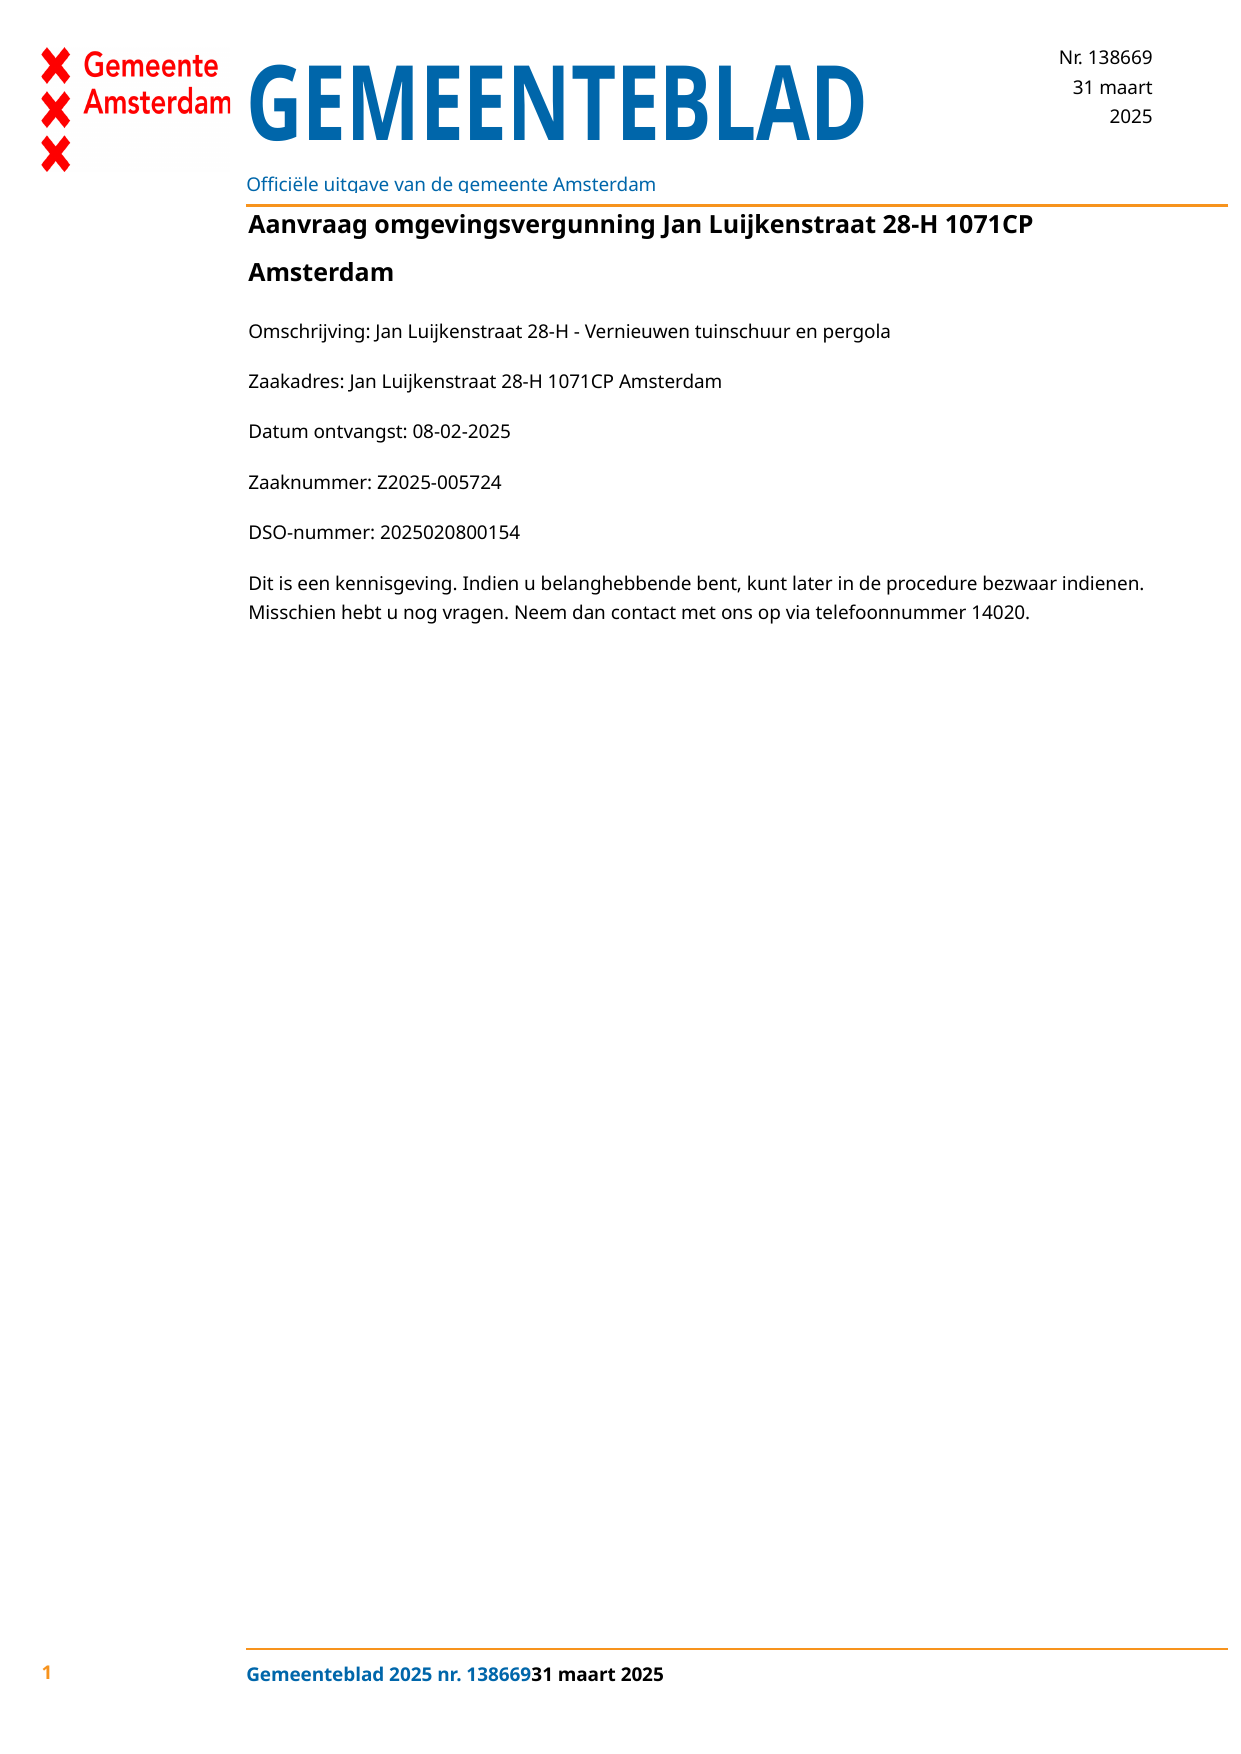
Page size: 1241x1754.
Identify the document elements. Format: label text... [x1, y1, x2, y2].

text DSO-nummer: 2025020800154 [248, 519, 1152, 545]
text Zaaknummer: Z2025-005724 [248, 469, 1152, 495]
text Aanvraag omgevingsvergunning Jan Luijkenstraat 28-H 1071CP Amsterdam [248, 207, 1152, 288]
text Dit is een kennisgeving. Indien u belanghebbende bent, kunt later in de procedure bezwaar indienen. Misschien hebt u nog vragen. Neem dan contact met ons op via telefoonnummer 14020. [248, 570, 1152, 625]
picture [41, 47, 231, 172]
text Zaakadres: Jan Luijkenstraat 28-H 1071CP Amsterdam [248, 368, 1152, 394]
text Datum ontvangst: 08-02-2025 [248, 419, 1152, 444]
text Omschrijving: Jan Luijkenstraat 28-H - Vernieuwen tuinschuur en pergola [248, 318, 1152, 344]
